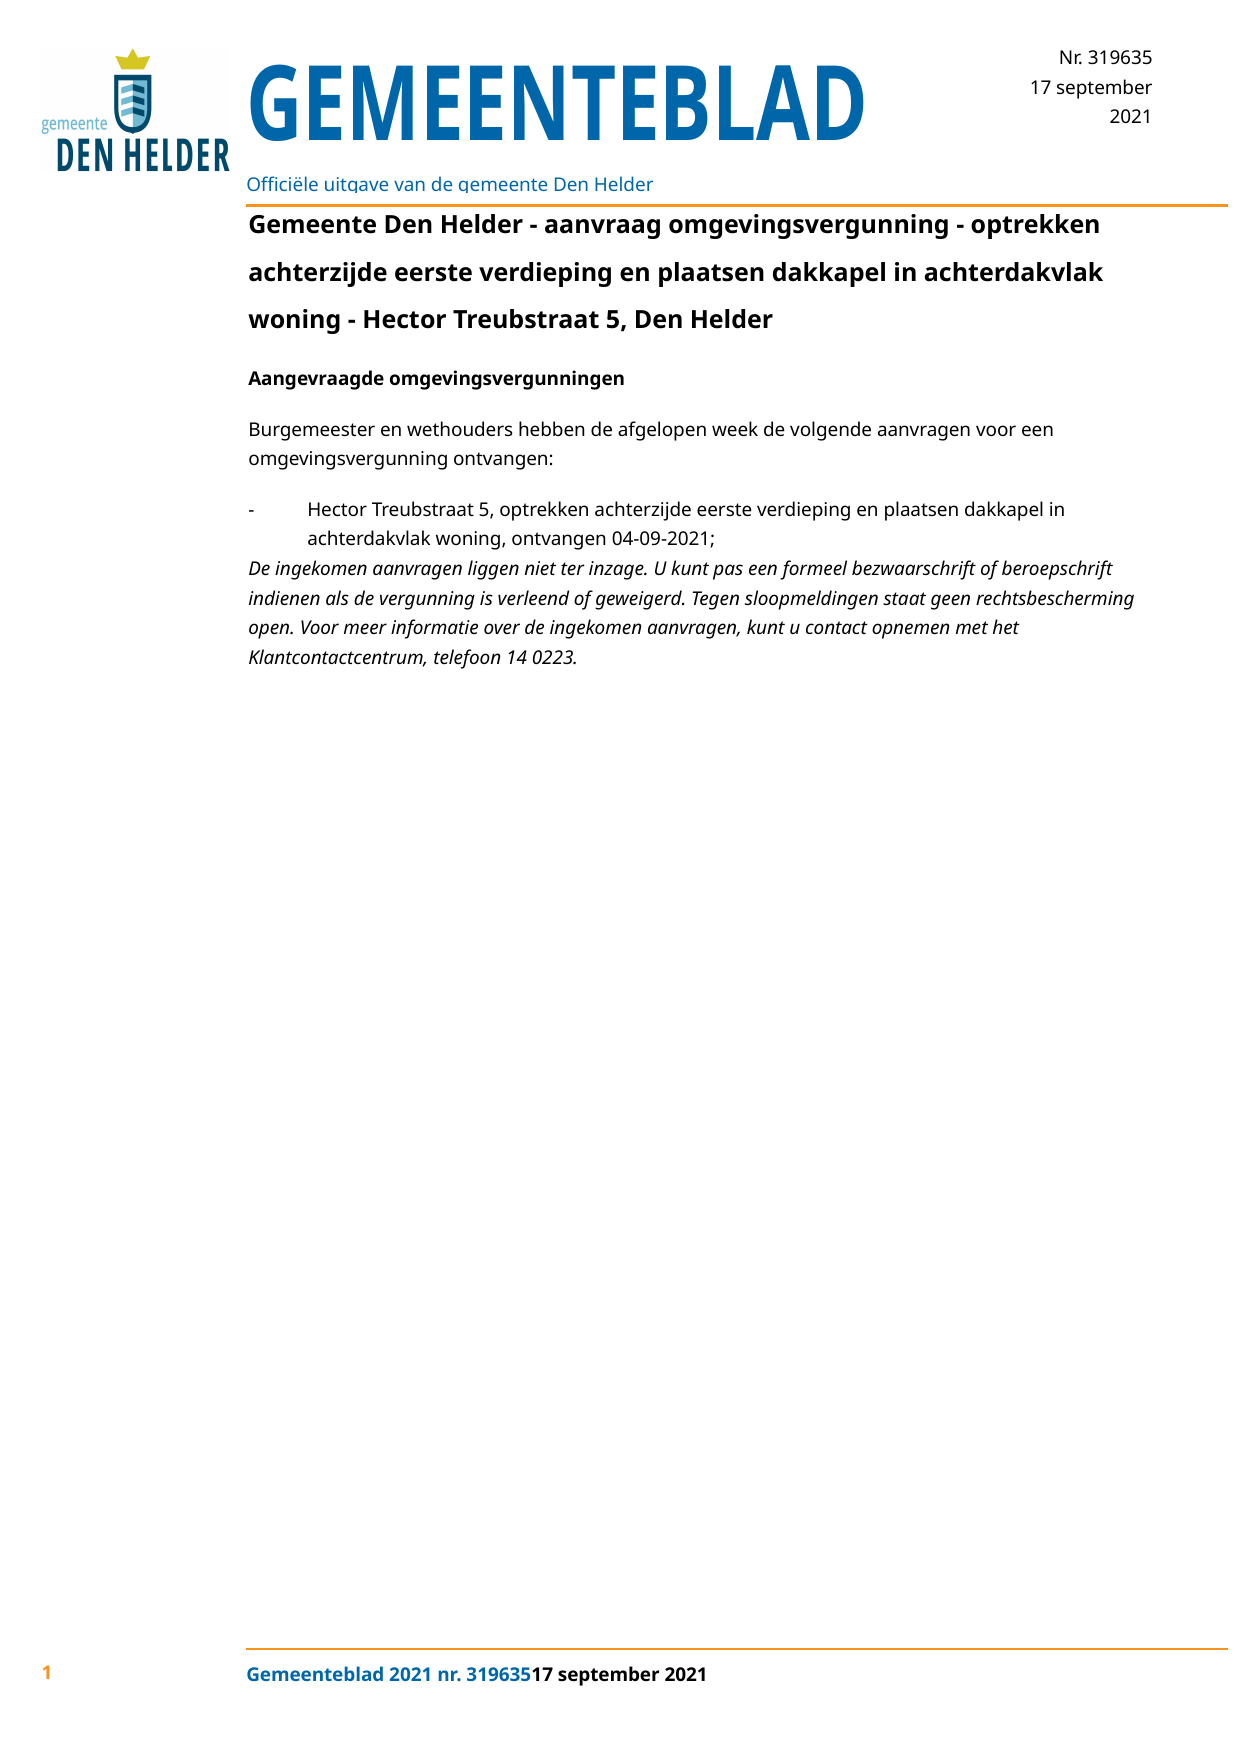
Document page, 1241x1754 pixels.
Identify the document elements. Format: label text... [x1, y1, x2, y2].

picture [182, 144, 187, 165]
text Aangevraagde omgevingsvergunningen [248, 366, 1152, 391]
picture [220, 160, 224, 172]
picture [130, 157, 135, 172]
list Hector Treubstraat 5, optrekken achterzijde eerste verdieping en plaatsen dakkapel in achterdakvlak woning, ontvangen 04-09-2021; [248, 496, 1152, 551]
text Burgemeester en wethouders hebben de afgelopen week de volgende aanvragen voor een omgevingsvergunning ontvangen: [248, 416, 1152, 471]
text Gemeente Den Helder - aanvraag omgevingsvergunning - optrekken achterzijde eerste verdieping en plaatsen dakkapel in achterdakvlak woning - Hector Treubstraat 5, Den Helder [248, 207, 1152, 336]
text De ingekomen aanvragen liggen niet ter inzage. U kunt pas een formeel bezwaarschrift of beroepschrift indienen als de vergunning is verleend of geweigerd. Tegen sloopmeldingen staat geen rechtsbescherming open. Voor meer informatie over de ingekomen aanvragen, kunt u contact opnemen met het Klantcontactcentrum, telefoon 14 0223. [248, 555, 1152, 669]
picture [41, 47, 231, 172]
picture [100, 154, 106, 172]
picture [63, 144, 68, 165]
